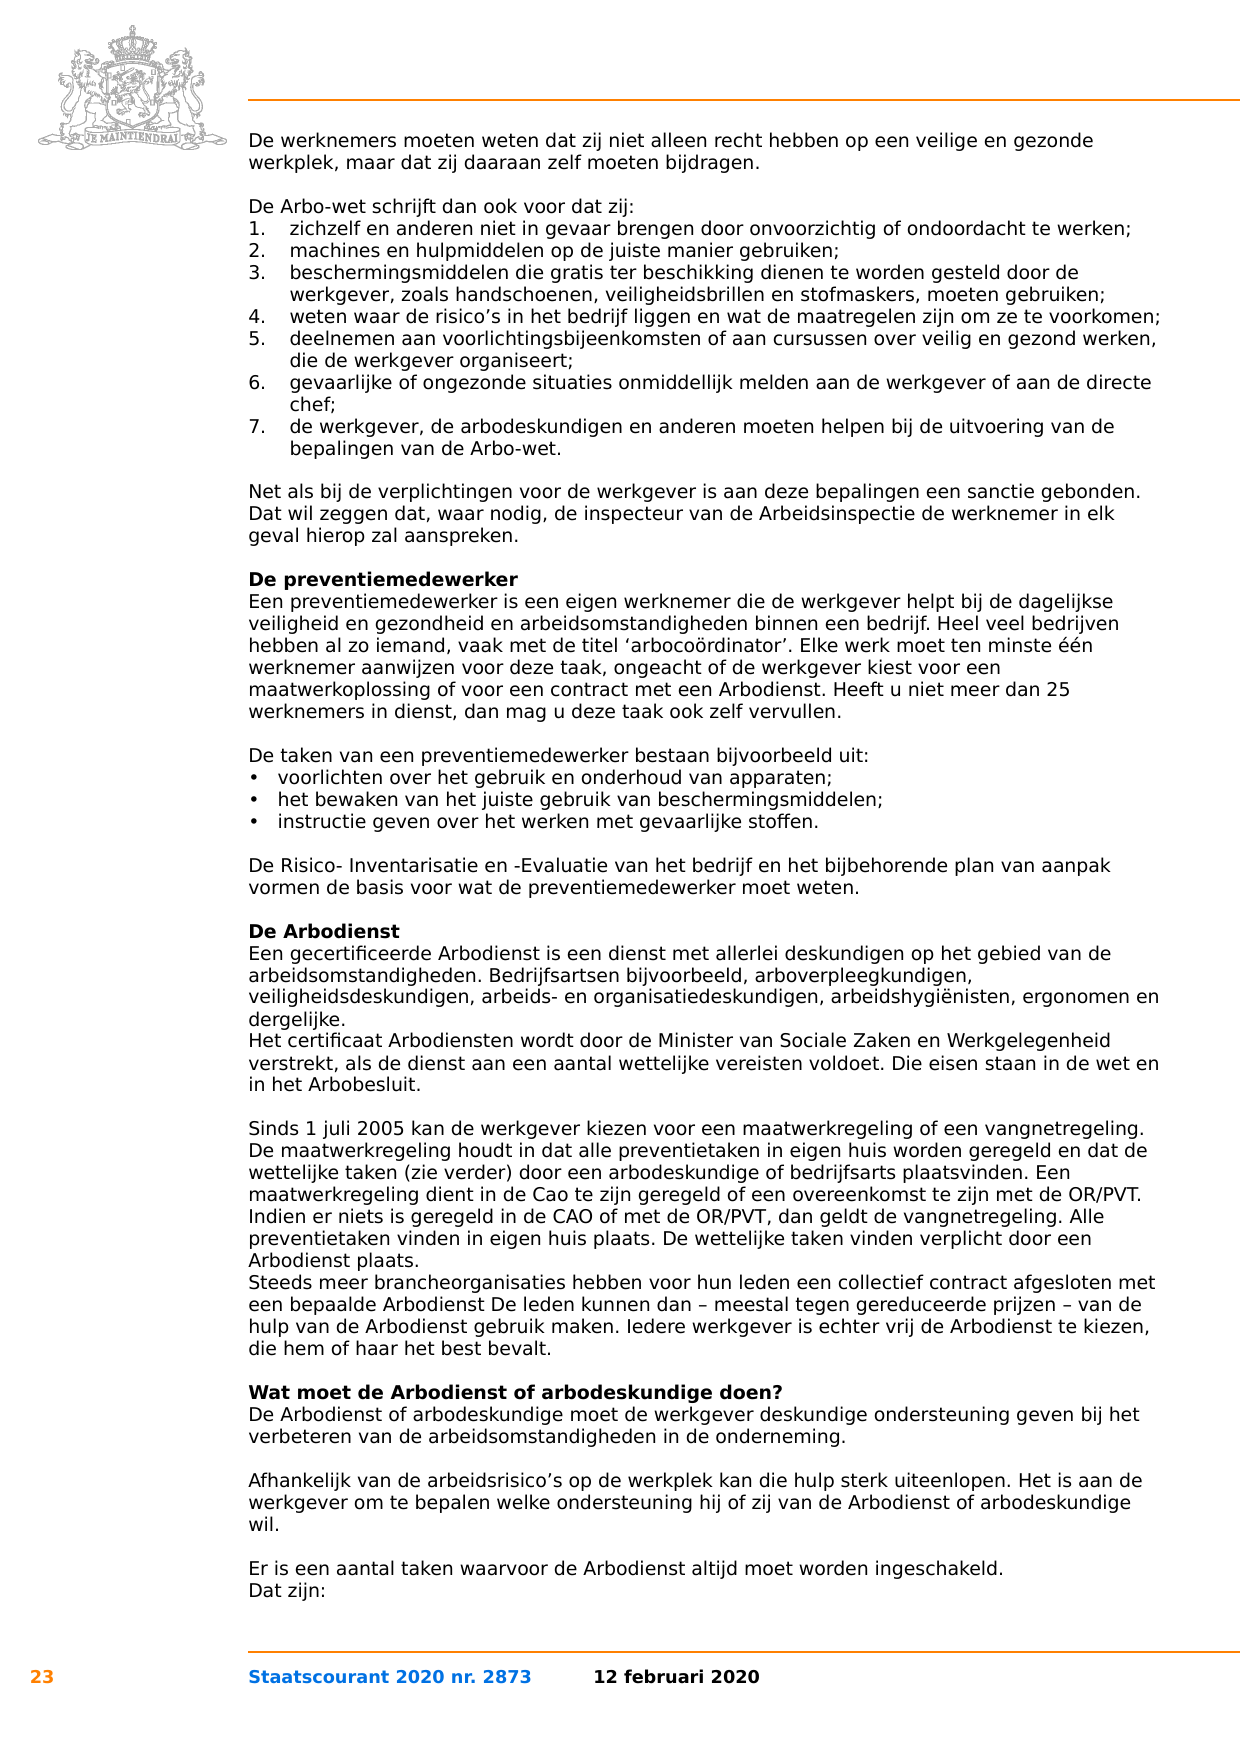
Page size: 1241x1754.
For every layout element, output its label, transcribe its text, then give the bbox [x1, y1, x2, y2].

text Net als bij de verplichtingen voor de werkgever is aan deze bepalingen een sanctie gebonden. Dat wil zeggen dat, waar nodig, de inspecteur van de Arbeidsinspectie de werknemer in elk geval hierop zal aanspreken. [248, 481, 1163, 547]
text Er is een aantal taken waarvoor de Arbodienst altijd moet worden ingeschakeld. [248, 1557, 1163, 1579]
text 5. deelnemen aan voorlichtingsbijeenkomsten of aan cursussen over veilig en gezond werken, die de werkgever organiseert; [248, 328, 1163, 372]
text Steeds meer brancheorganisaties hebben voor hun leden een collectief contract afgesloten met een bepaalde Arbodienst De leden kunnen dan – meestal tegen gereduceerde prijzen – van de hulp van de Arbodienst gebruik maken. Iedere werkgever is echter vrij de Arbodienst te kiezen, die hem of haar het best bevalt. [248, 1272, 1163, 1360]
text 1. zichzelf en anderen niet in gevaar brengen door onvoorzichtig of ondoordacht te werken; [248, 218, 1163, 240]
text • voorlichten over het gebruik en onderhoud van apparaten; [248, 767, 1163, 789]
text Een gecertificeerde Arbodienst is een dienst met allerlei deskundigen op het gebied van de arbeidsomstandigheden. Bedrijfsartsen bijvoorbeeld, arboverpleegkundigen, veiligheidsdeskundigen, arbeids- en organisatiedeskundigen, arbeidshygiënisten, ergonomen en dergelijke. [248, 942, 1163, 1030]
text 2. machines en hulpmiddelen op de juiste manier gebruiken; [248, 240, 1163, 262]
picture [38, 25, 227, 150]
text De taken van een preventiemedewerker bestaan bijvoorbeeld uit: [248, 745, 1163, 767]
text De Arbo-wet schrijft dan ook voor dat zij: [248, 196, 1163, 218]
text 7. de werkgever, de arbodeskundigen en anderen moeten helpen bij de uitvoering van de bepalingen van de Arbo-wet. [248, 416, 1163, 459]
text De werknemers moeten weten dat zij niet alleen recht hebben op een veilige en gezonde werkplek, maar dat zij daaraan zelf moeten bijdragen. [248, 130, 1163, 174]
text De preventiemedewerker [248, 569, 1163, 591]
text • instructie geven over het werken met gevaarlijke stoffen. [248, 811, 1163, 833]
text Een preventiemedewerker is een eigen werknemer die de werkgever helpt bij de dagelijkse veiligheid en gezondheid en arbeidsomstandigheden binnen een bedrijf. Heel veel bedrijven hebben al zo iemand, vaak met de titel ‘arbocoördinator’. Elke werk moet ten minste één werknemer aanwijzen voor deze taak, ongeacht of de werkgever kiest voor een maatwerkoplossing of voor een contract met een Arbodienst. Heeft u niet meer dan 25 werknemers in dienst, dan mag u deze taak ook zelf vervullen. [248, 591, 1163, 723]
text • het bewaken van het juiste gebruik van beschermingsmiddelen; [248, 789, 1163, 811]
text De Arbodienst of arbodeskundige moet de werkgever deskundige ondersteuning geven bij het verbeteren van de arbeidsomstandigheden in de onderneming. [248, 1404, 1163, 1448]
text Afhankelijk van de arbeidsrisico’s op de werkplek kan die hulp sterk uiteenlopen. Het is aan de werkgever om te bepalen welke ondersteuning hij of zij van de Arbodienst of arbodeskundige wil. [248, 1470, 1163, 1536]
text Wat moet de Arbodienst of arbodeskundige doen? [248, 1382, 1163, 1404]
text De Risico- Inventarisatie en -Evaluatie van het bedrijf en het bijbehorende plan van aanpak vormen de basis voor wat de preventiemedewerker moet weten. [248, 855, 1163, 899]
text 3. beschermingsmiddelen die gratis ter beschikking dienen te worden gesteld door de werkgever, zoals handschoenen, veiligheidsbrillen en stofmaskers, moeten gebruiken; [248, 262, 1163, 306]
text Het certificaat Arbodiensten wordt door de Minister van Sociale Zaken en Werkgelegenheid verstrekt, als de dienst aan een aantal wettelijke vereisten voldoet. Die eisen staan in de wet en in het Arbobesluit. [248, 1030, 1163, 1096]
text Dat zijn: [248, 1579, 1163, 1601]
text 4. weten waar de risico’s in het bedrijf liggen en wat de maatregelen zijn om ze te voorkomen; [248, 306, 1163, 328]
text Sinds 1 juli 2005 kan de werkgever kiezen voor een maatwerkregeling of een vangnetregeling. De maatwerkregeling houdt in dat alle preventietaken in eigen huis worden geregeld en dat de wettelijke taken (zie verder) door een arbodeskundige of bedrijfsarts plaatsvinden. Een maatwerkregeling dient in de Cao te zijn geregeld of een overeenkomst te zijn met de OR/PVT. Indien er niets is geregeld in de CAO of met de OR/PVT, dan geldt de vangnetregeling. Alle preventietaken vinden in eigen huis plaats. De wettelijke taken vinden verplicht door een Arbodienst plaats. [248, 1118, 1163, 1272]
text De Arbodienst [248, 921, 1163, 942]
text 6. gevaarlijke of ongezonde situaties onmiddellijk melden aan de werkgever of aan de directe chef; [248, 372, 1163, 416]
